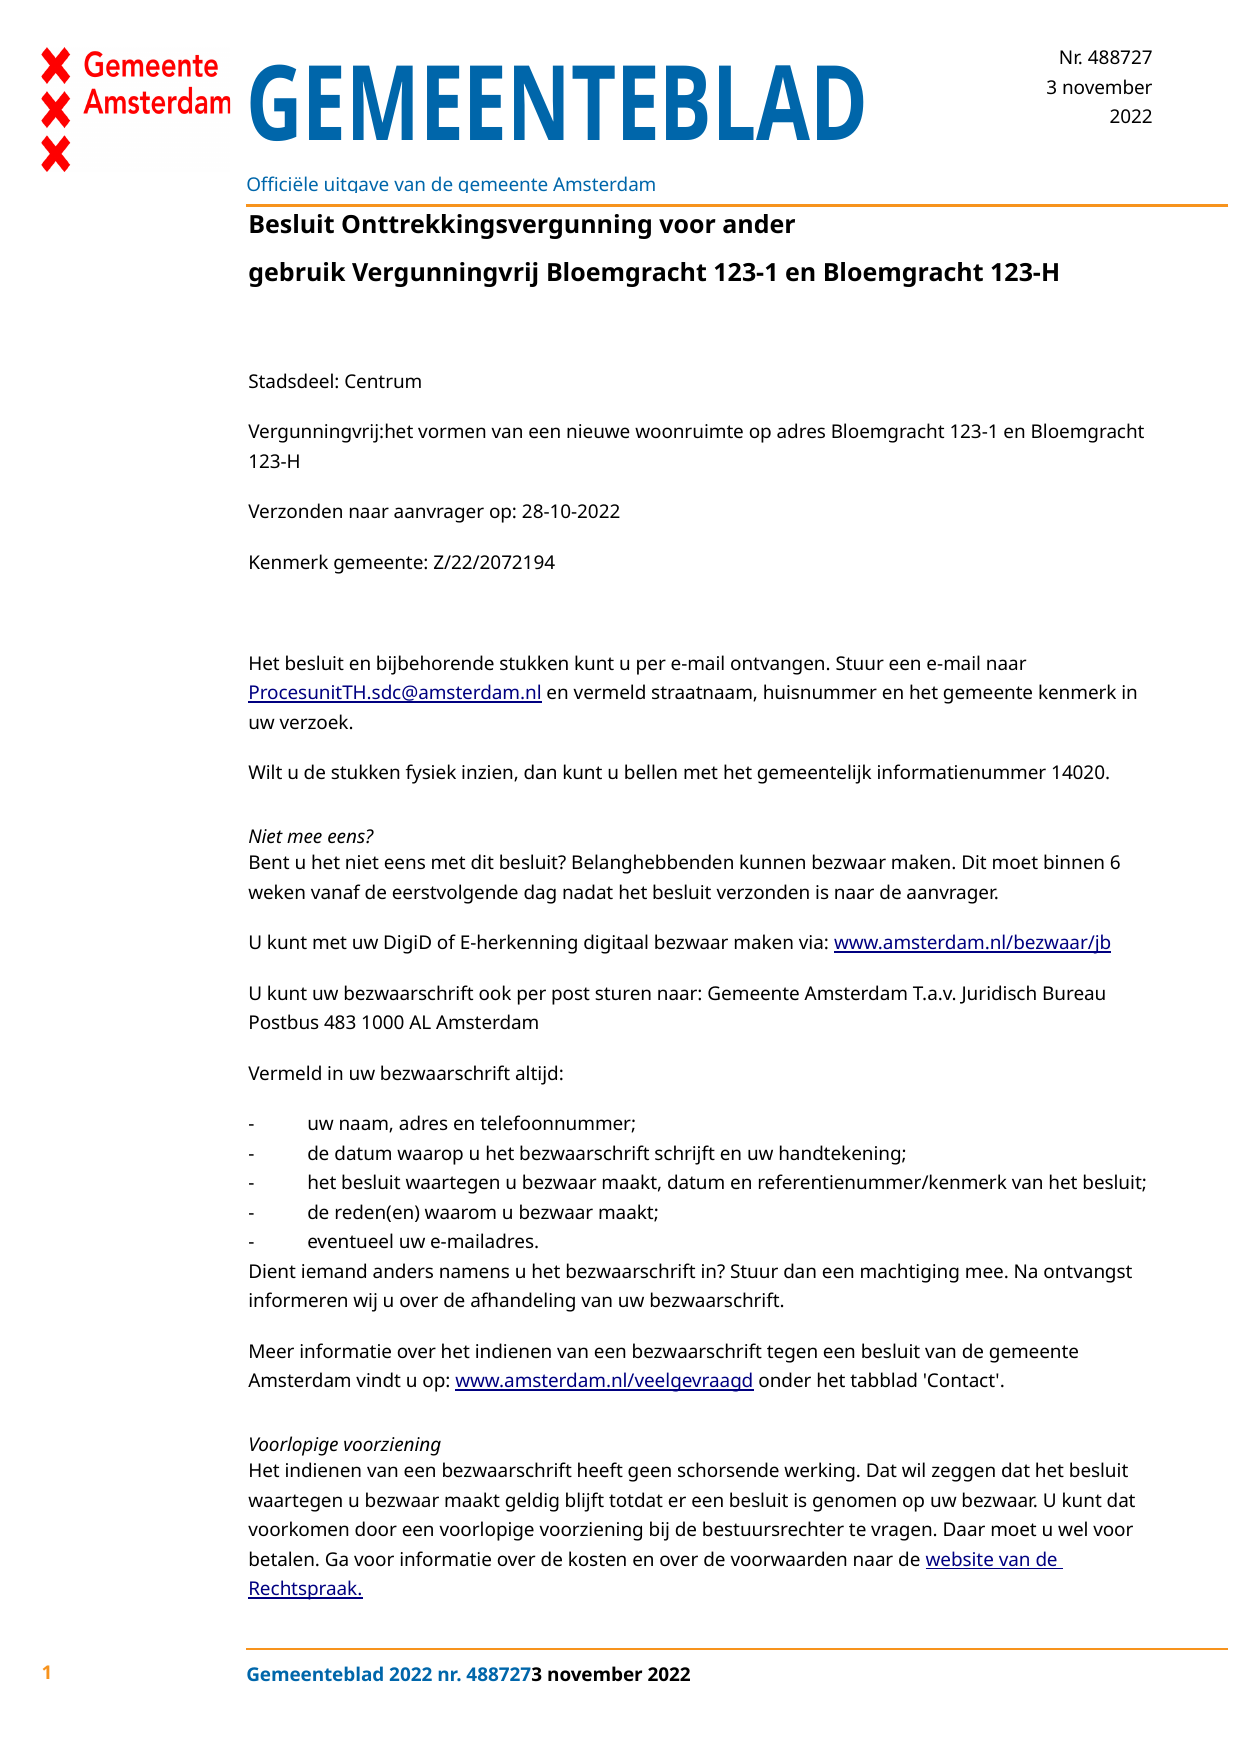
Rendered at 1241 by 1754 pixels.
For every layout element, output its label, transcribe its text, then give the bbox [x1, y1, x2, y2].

text Kenmerk gemeente: Z/22/2072194 [248, 549, 1152, 575]
text Meer informatie over het indienen van een bezwaarschrift tegen een besluit van de gemeente Amsterdam vindt u op: www.amsterdam.nl/veelgevraagd onder het tabblad 'Contact'. [248, 1338, 1152, 1393]
list eventueel uw e-mailadres. [248, 1228, 1152, 1254]
text Het besluit en bijbehorende stukken kunt u per e-mail ontvangen. Stuur een e-mail naar ProcesunitTH.sdc@amsterdam.nl en vermeld straatnaam, huisnummer en het gemeente kenmerk in uw verzoek. [248, 650, 1152, 735]
list het besluit waartegen u bezwaar maakt, datum en referentienummer/kenmerk van het besluit; [248, 1169, 1152, 1195]
list uw naam, adres en telefoonnummer; [248, 1110, 1152, 1136]
text Voorlopige voorziening [248, 1432, 1152, 1457]
text Vermeld in uw bezwaarschrift altijd: [248, 1060, 1152, 1085]
text Stadsdeel: Centrum [248, 368, 1152, 394]
text Bent u het niet eens met dit besluit? Belanghebbenden kunnen bezwaar maken. Dit moet binnen 6 weken vanaf de eerstvolgende dag nadat het besluit verzonden is naar de aanvrager. [248, 849, 1152, 904]
list de reden(en) waarom u bezwaar maakt; [248, 1199, 1152, 1224]
text Dient iemand anders namens u het bezwaarschrift in? Stuur dan een machtiging mee. Na ontvangst informeren wij u over de afhandeling van uw bezwaarschrift. [248, 1258, 1152, 1313]
text Niet mee eens? [248, 823, 1152, 849]
text Besluit Onttrekkingsvergunning voor ander gebruik Vergunningvrij Bloemgracht 123-1 en Bloemgracht 123-H [248, 207, 1152, 288]
text Wilt u de stukken fysiek inzien, dan kunt u bellen met het gemeentelijk informatienummer 14020. [248, 759, 1152, 785]
text Verzonden naar aanvrager op: 28-10-2022 [248, 499, 1152, 524]
list de datum waarop u het bezwaarschrift schrijft en uw handtekening; [248, 1140, 1152, 1165]
text Het indienen van een bezwaarschrift heeft geen schorsende werking. Dat wil zeggen dat het besluit waartegen u bezwaar maakt geldig blijft totdat er een besluit is genomen op uw bezwaar. U kunt dat voorkomen door een voorlopige voorziening bij de bestuursrechter te vragen. Daar moet u wel voor betalen. Ga voor informatie over de kosten en over de voorwaarden naar de website van de Rechtspraak. [248, 1457, 1152, 1601]
text U kunt uw bezwaarschrift ook per post sturen naar: Gemeente Amsterdam T.a.v. Juridisch Bureau Postbus 483 1000 AL Amsterdam [248, 980, 1152, 1035]
picture [41, 47, 231, 172]
text Vergunningvrij:het vormen van een nieuwe woonruimte op adres Bloemgracht 123-1 en Bloemgracht 123-H [248, 419, 1152, 474]
text U kunt met uw DigiD of E-herkenning digitaal bezwaar maken via: www.amsterdam.nl/bezwaar/jb [248, 929, 1152, 955]
